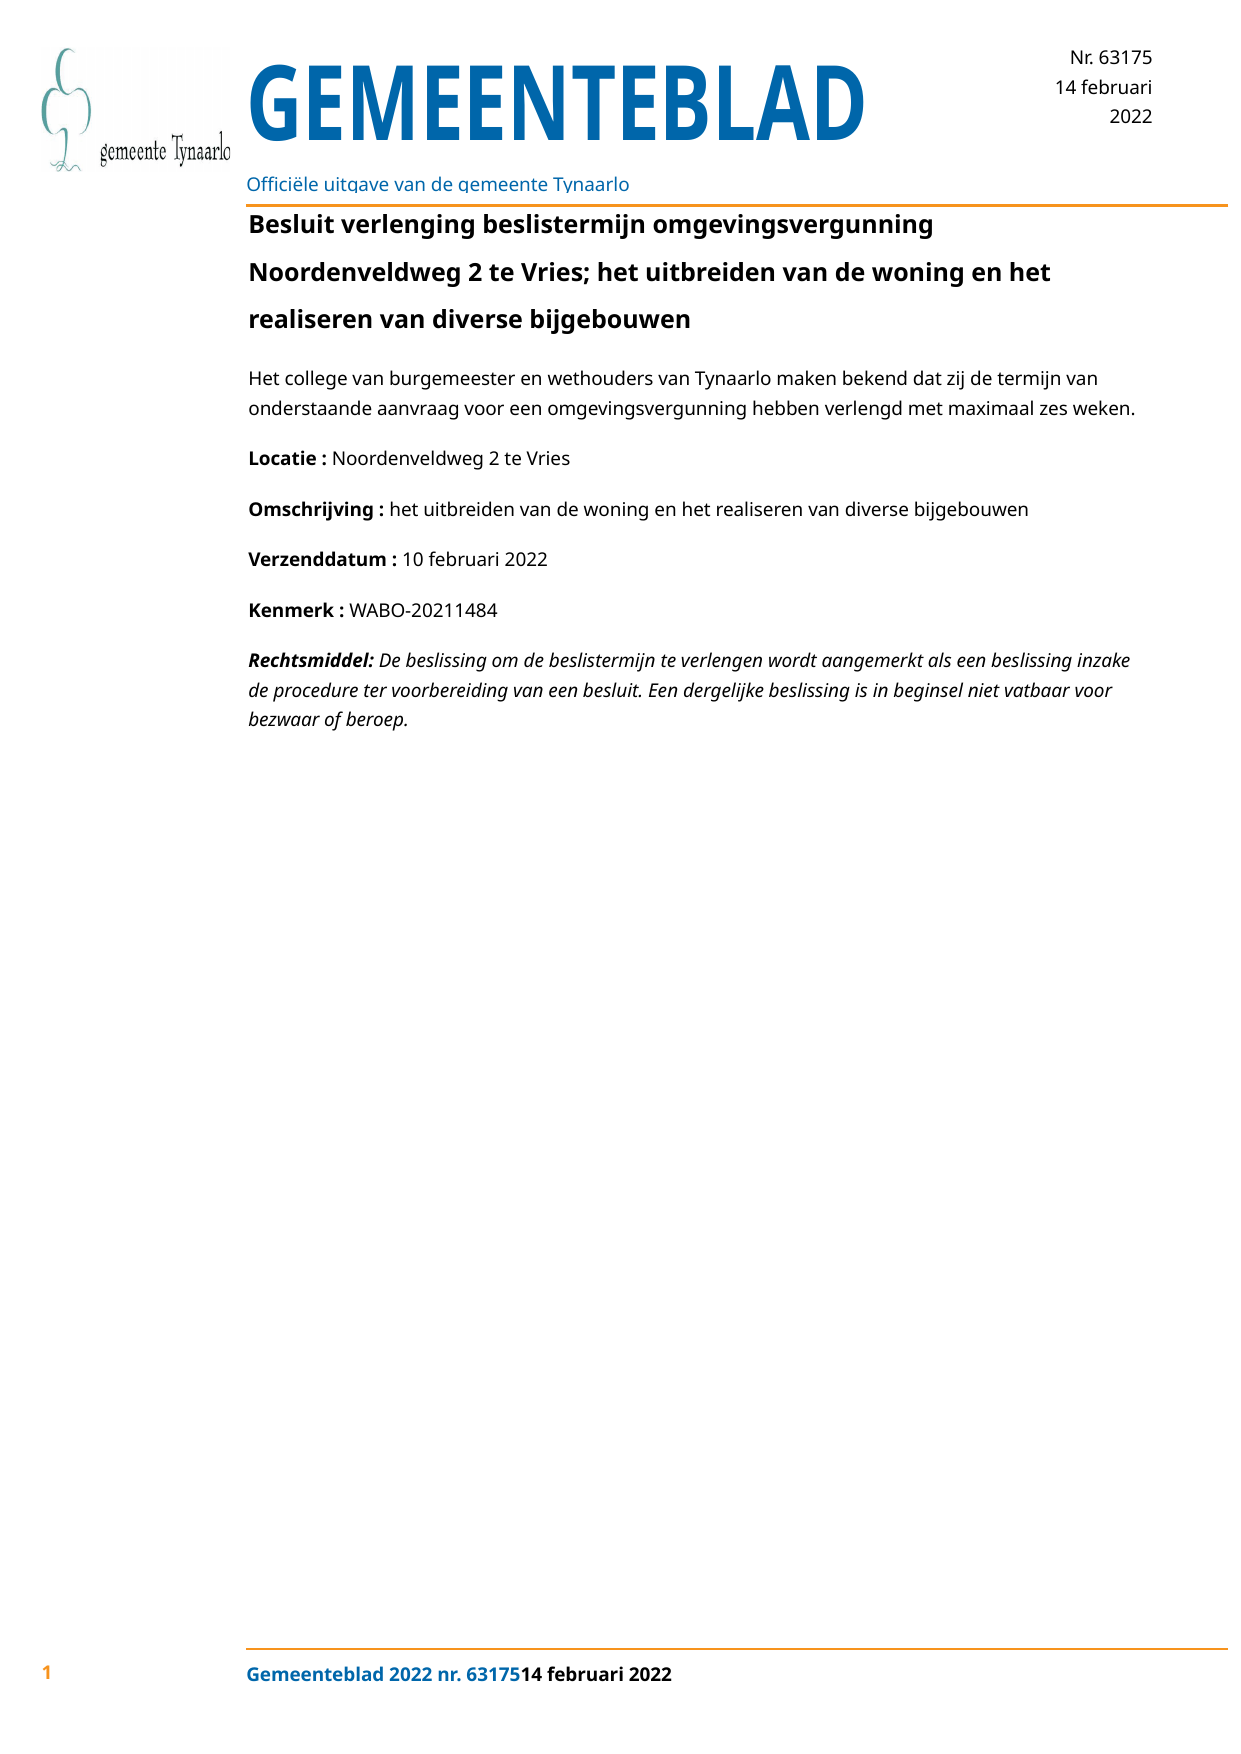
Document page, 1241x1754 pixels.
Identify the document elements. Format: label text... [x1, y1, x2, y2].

text Verzenddatum : 10 februari 2022 [248, 546, 1152, 572]
text Kenmerk : WABO-20211484 [248, 597, 1152, 622]
text Rechtsmiddel: De beslissing om de beslistermijn te verlengen wordt aangemerkt als een beslissing inzake de procedure ter voorbereiding van een besluit. Een dergelijke beslissing is in beginsel niet vatbaar voor bezwaar of beroep. [248, 647, 1152, 732]
text Het college van burgemeester en wethouders van Tynaarlo maken bekend dat zij de termijn van onderstaande aanvraag voor een omgevingsvergunning hebben verlengd met maximaal zes weken. [248, 366, 1152, 421]
picture [41, 47, 231, 172]
text Locatie : Noordenveldweg 2 te Vries [248, 446, 1152, 471]
text Besluit verlenging beslistermijn omgevingsvergunning Noordenveldweg 2 te Vries; het uitbreiden van de woning en het realiseren van diverse bijgebouwen [248, 207, 1152, 336]
text Omschrijving : het uitbreiden van de woning en het realiseren van diverse bijgebouwen [248, 496, 1152, 522]
